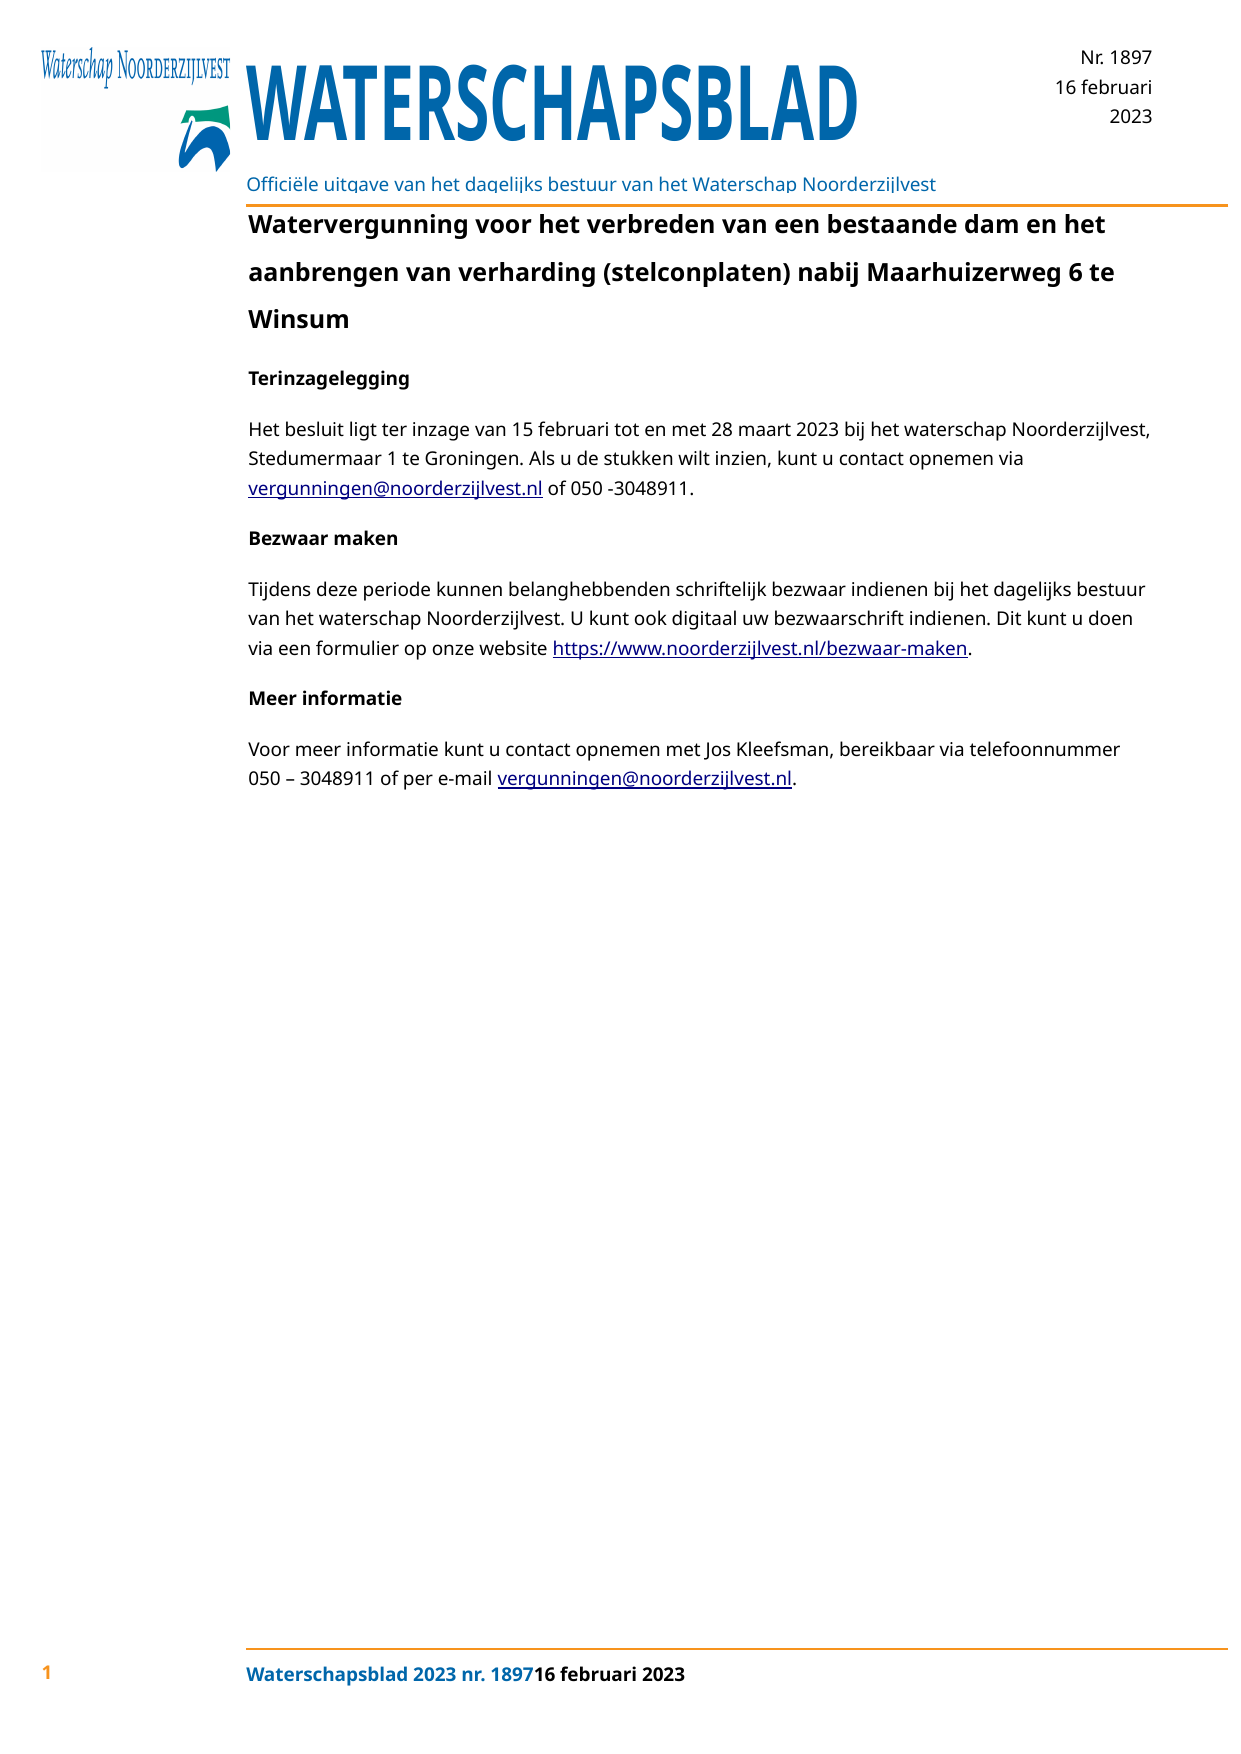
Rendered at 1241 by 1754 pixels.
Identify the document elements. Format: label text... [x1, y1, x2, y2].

picture [41, 47, 231, 172]
text Watervergunning voor het verbreden van een bestaande dam en het aanbrengen van verharding (stelconplaten) nabij Maarhuizerweg 6 te Winsum [248, 207, 1152, 336]
text Terinzagelegging [248, 366, 1152, 391]
text Bezwaar maken [248, 526, 1152, 551]
text Tijdens deze periode kunnen belanghebbenden schriftelijk bezwaar indienen bij het dagelijks bestuur van het waterschap Noorderzijlvest. U kunt ook digitaal uw bezwaarschrift indienen. Dit kunt u doen via een formulier op onze website https://www.noorderzijlvest.nl/bezwaar-maken. [248, 576, 1152, 661]
text Meer informatie [248, 686, 1152, 711]
text Het besluit ligt ter inzage van 15 februari tot en met 28 maart 2023 bij het waterschap Noorderzijlvest, Stedumermaar 1 te Groningen. Als u de stukken wilt inzien, kunt u contact opnemen via vergunningen@noorderzijlvest.nl of 050 -3048911. [248, 416, 1152, 501]
text Voor meer informatie kunt u contact opnemen met Jos Kleefsman, bereikbaar via telefoonnummer 050 – 3048911 of per e-mail vergunningen@noorderzijlvest.nl. [248, 736, 1152, 791]
